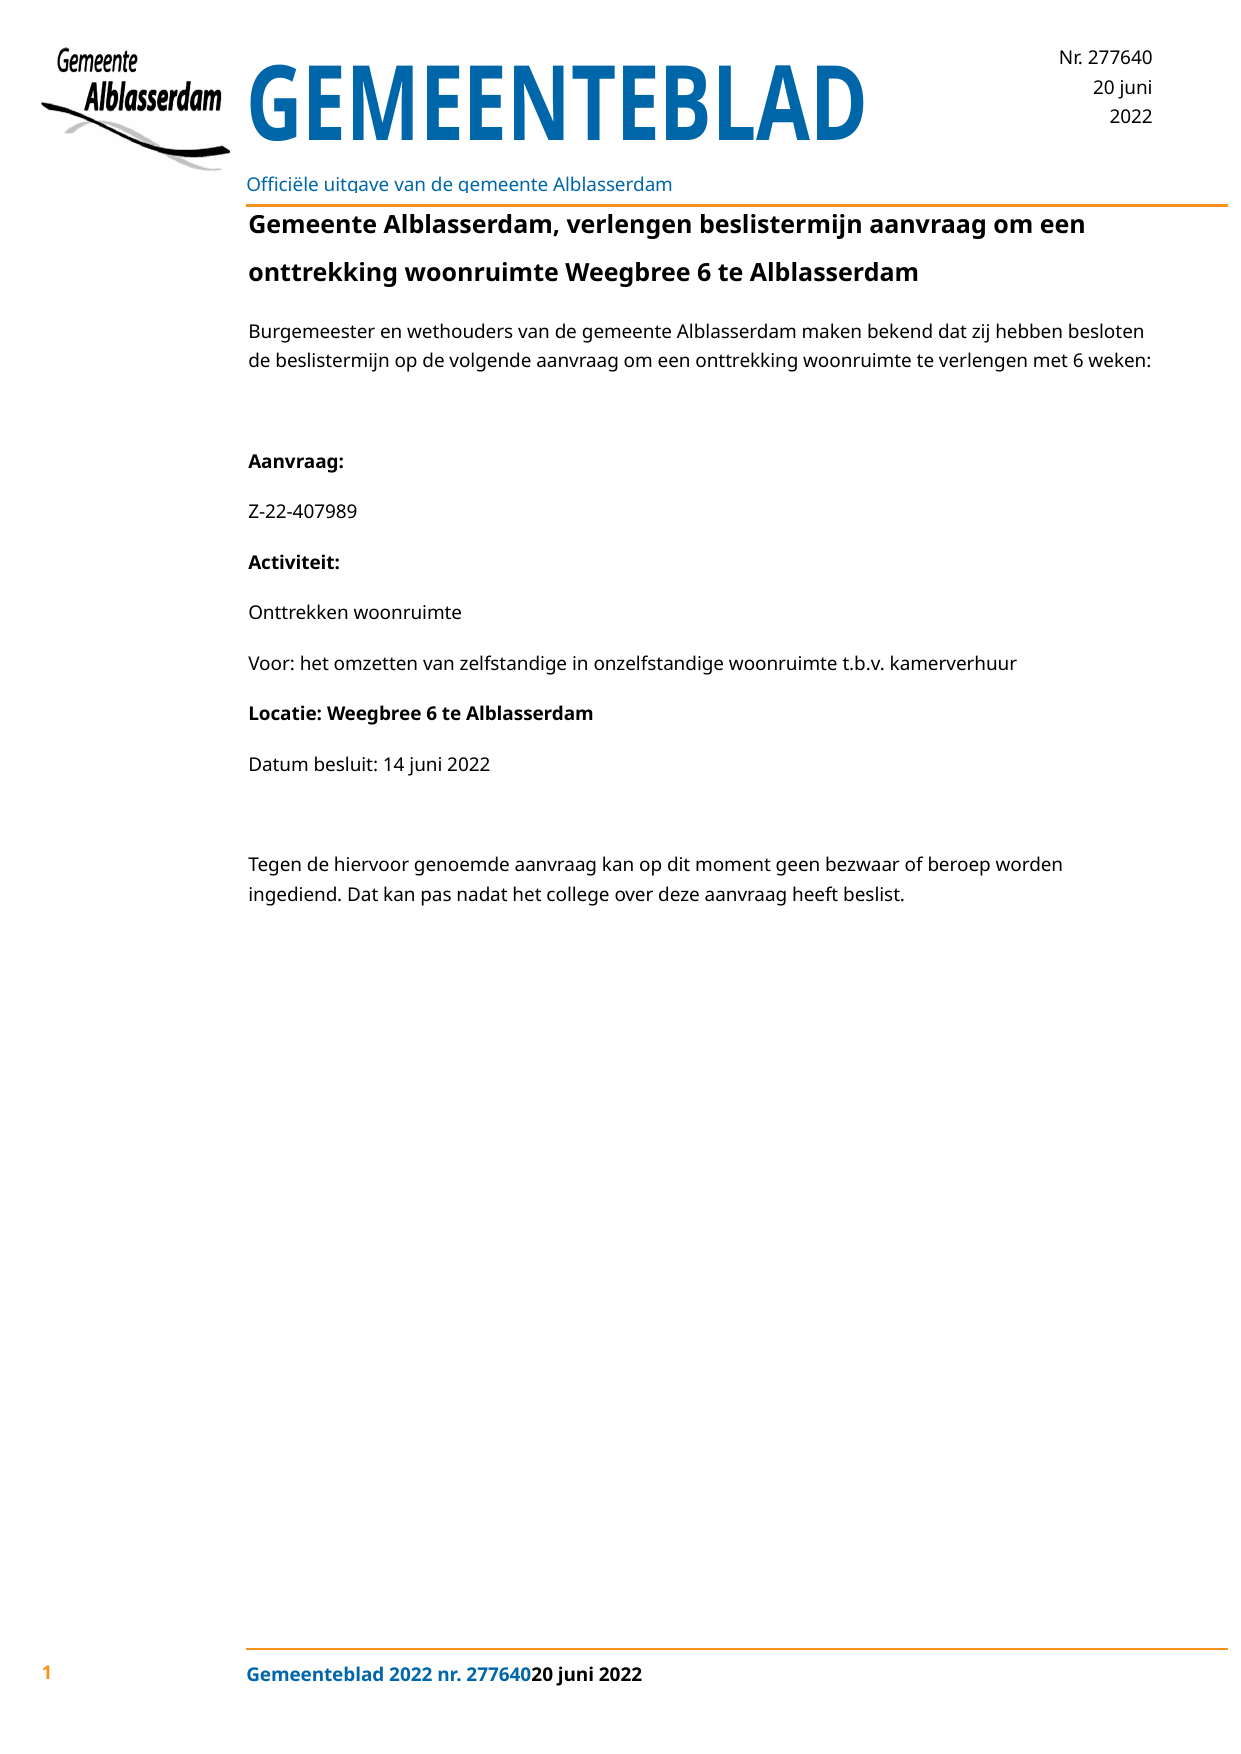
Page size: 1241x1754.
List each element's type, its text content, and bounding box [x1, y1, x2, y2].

text Onttrekken woonruimte [248, 599, 1152, 625]
text Z-22-407989 [248, 499, 1152, 524]
text Tegen de hiervoor genoemde aanvraag kan op dit moment geen bezwaar of beroep worden ingediend. Dat kan pas nadat het college over deze aanvraag heeft beslist. [248, 852, 1152, 907]
text Datum besluit: 14 juni 2022 [248, 751, 1152, 777]
picture [41, 47, 231, 172]
text Aanvraag: [248, 448, 1152, 474]
text Gemeente Alblasserdam, verlengen beslistermijn aanvraag om een onttrekking woonruimte Weegbree 6 te Alblasserdam [248, 207, 1152, 288]
text Activiteit: [248, 549, 1152, 575]
text Burgemeester en wethouders van de gemeente Alblasserdam maken bekend dat zij hebben besloten de beslistermijn op de volgende aanvraag om een onttrekking woonruimte te verlengen met 6 weken: [248, 318, 1152, 373]
text Locatie: Weegbree 6 te Alblasserdam [248, 700, 1152, 726]
text Voor: het omzetten van zelfstandige in onzelfstandige woonruimte t.b.v. kamerverhuur [248, 650, 1152, 676]
